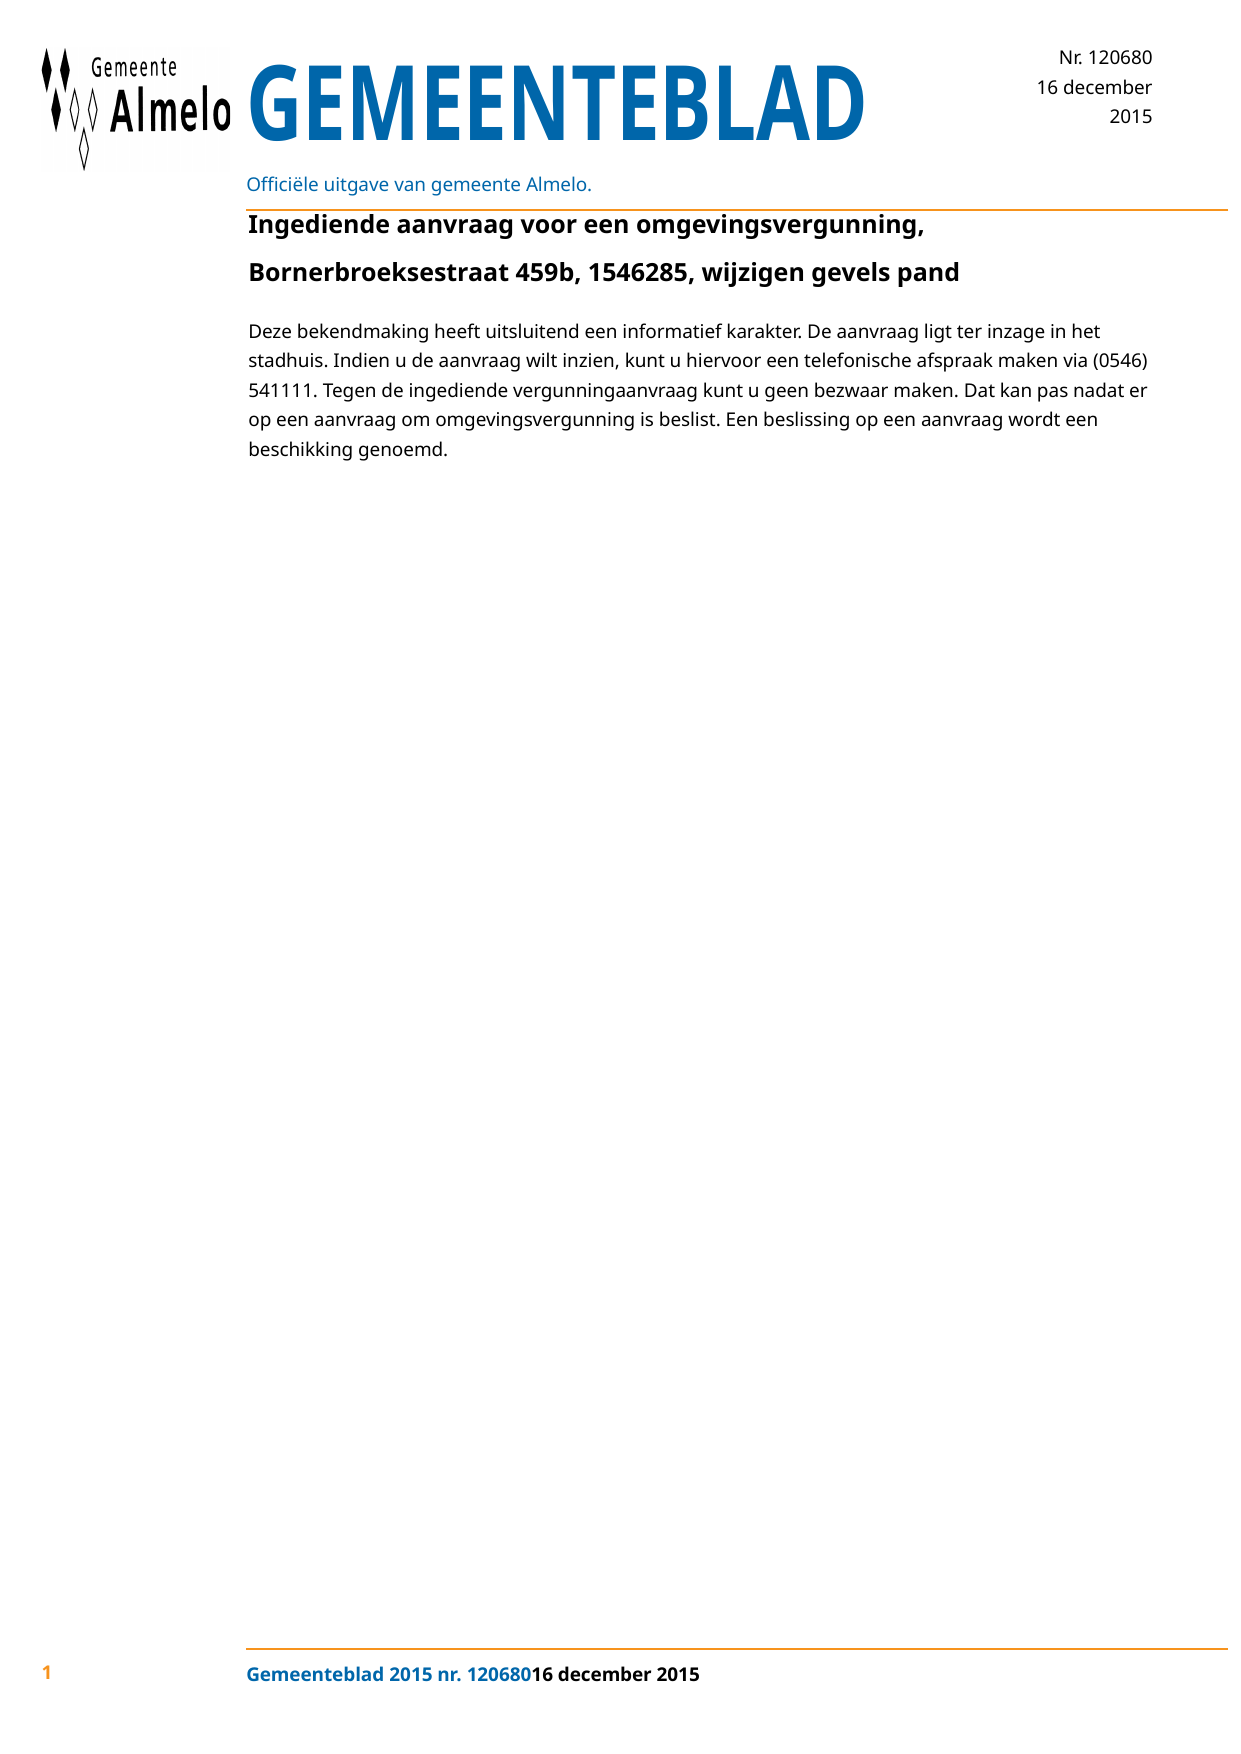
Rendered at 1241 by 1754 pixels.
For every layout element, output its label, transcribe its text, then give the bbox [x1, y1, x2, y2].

text Ingediende aanvraag voor een omgevingsvergunning, Bornerbroeksestraat 459b, 1546285, wijzigen gevels pand [248, 211, 1152, 288]
text Deze bekendmaking heeft uitsluitend een informatief karakter. De aanvraag ligt ter inzage in het stadhuis. Indien u de aanvraag wilt inzien, kunt u hiervoor een telefonische afspraak maken via (0546) 541111. Tegen de ingediende vergunningaanvraag kunt u geen bezwaar maken. Dat kan pas nadat er op een aanvraag om omgevingsvergunning is beslist. Een beslissing op een aanvraag wordt een beschikking genoemd. [248, 318, 1152, 462]
picture [41, 47, 231, 172]
